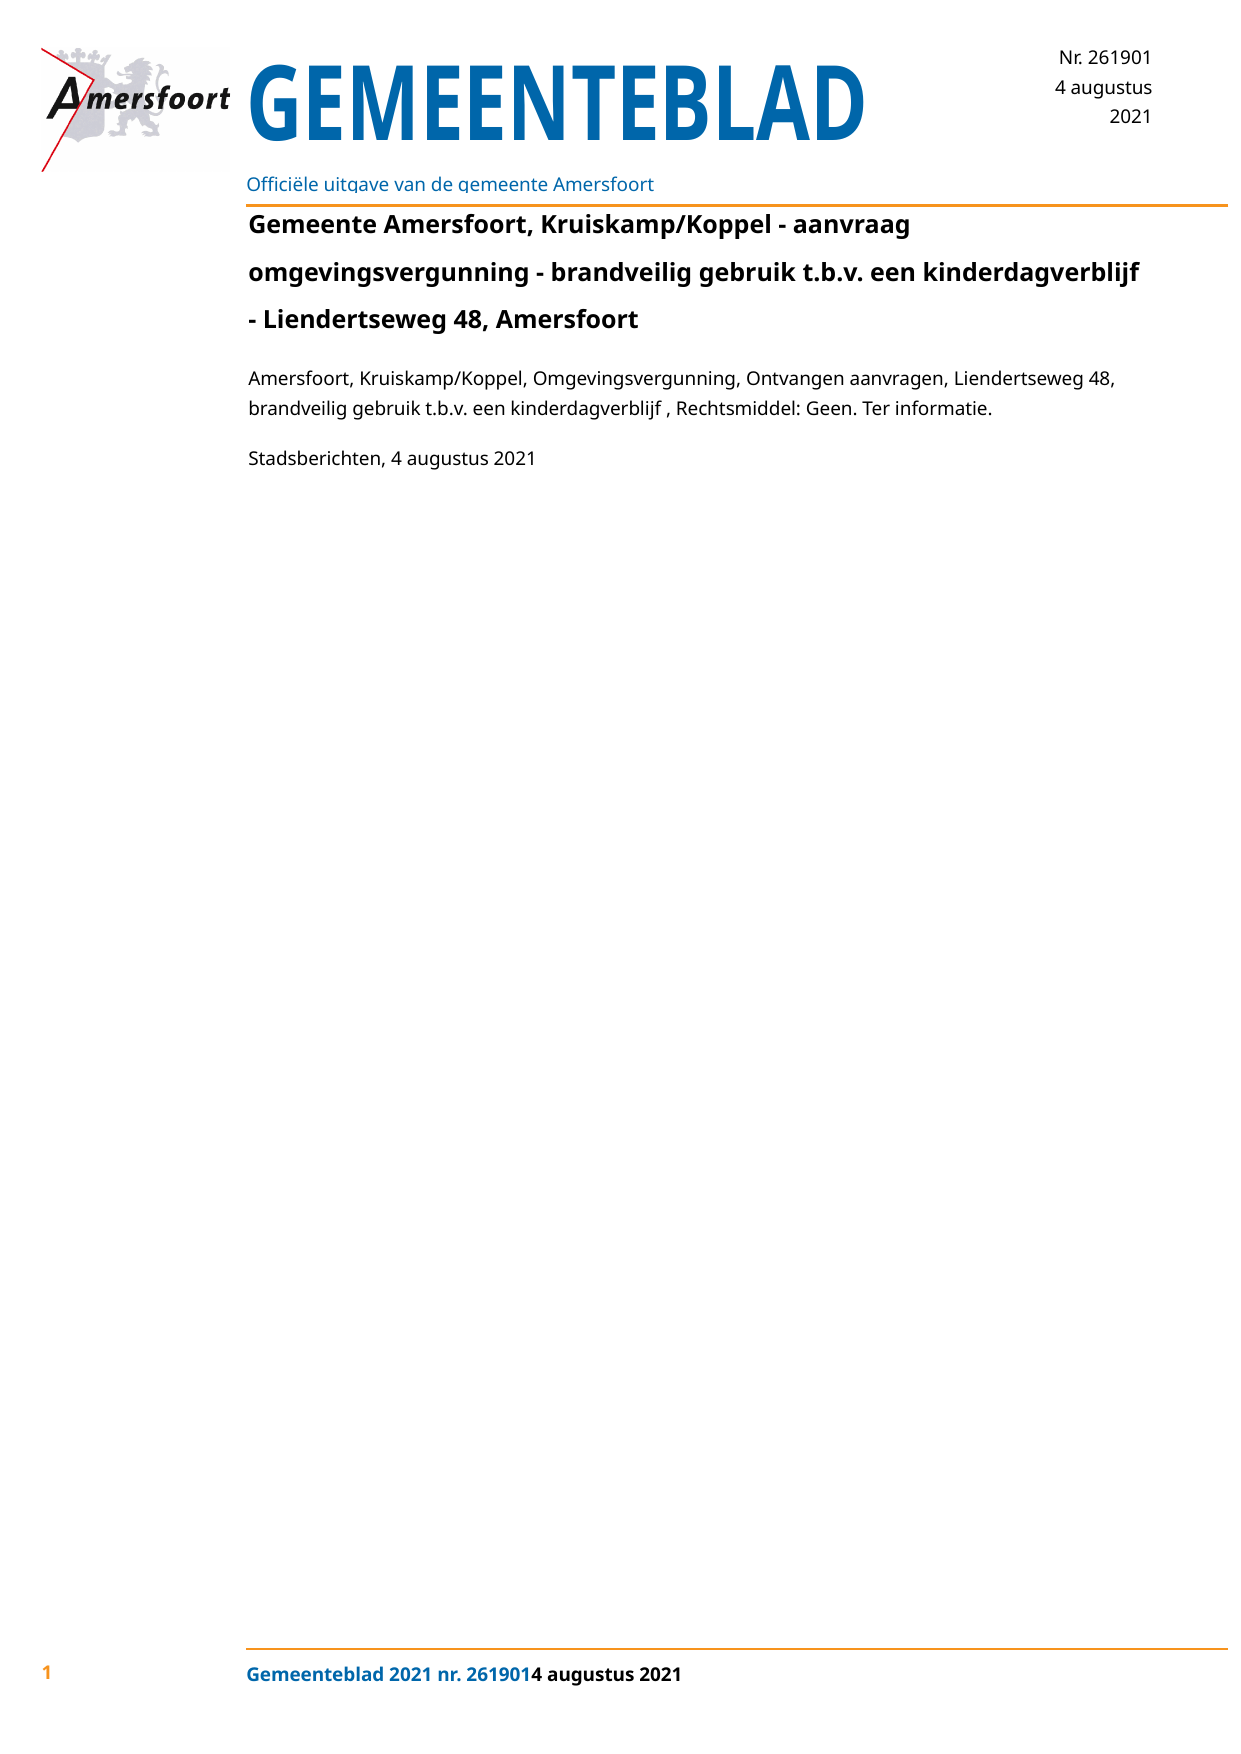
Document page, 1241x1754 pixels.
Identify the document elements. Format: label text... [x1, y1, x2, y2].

text Stadsberichten, 4 augustus 2021 [248, 446, 1152, 471]
text Amersfoort, Kruiskamp/Koppel, Omgevingsvergunning, Ontvangen aanvragen, Liendertseweg 48, brandveilig gebruik t.b.v. een kinderdagverblijf , Rechtsmiddel: Geen. Ter informatie. [248, 366, 1152, 421]
text Gemeente Amersfoort, Kruiskamp/Koppel - aanvraag omgevingsvergunning - brandveilig gebruik t.b.v. een kinderdagverblijf - Liendertseweg 48, Amersfoort [248, 207, 1152, 336]
picture [41, 47, 231, 172]
